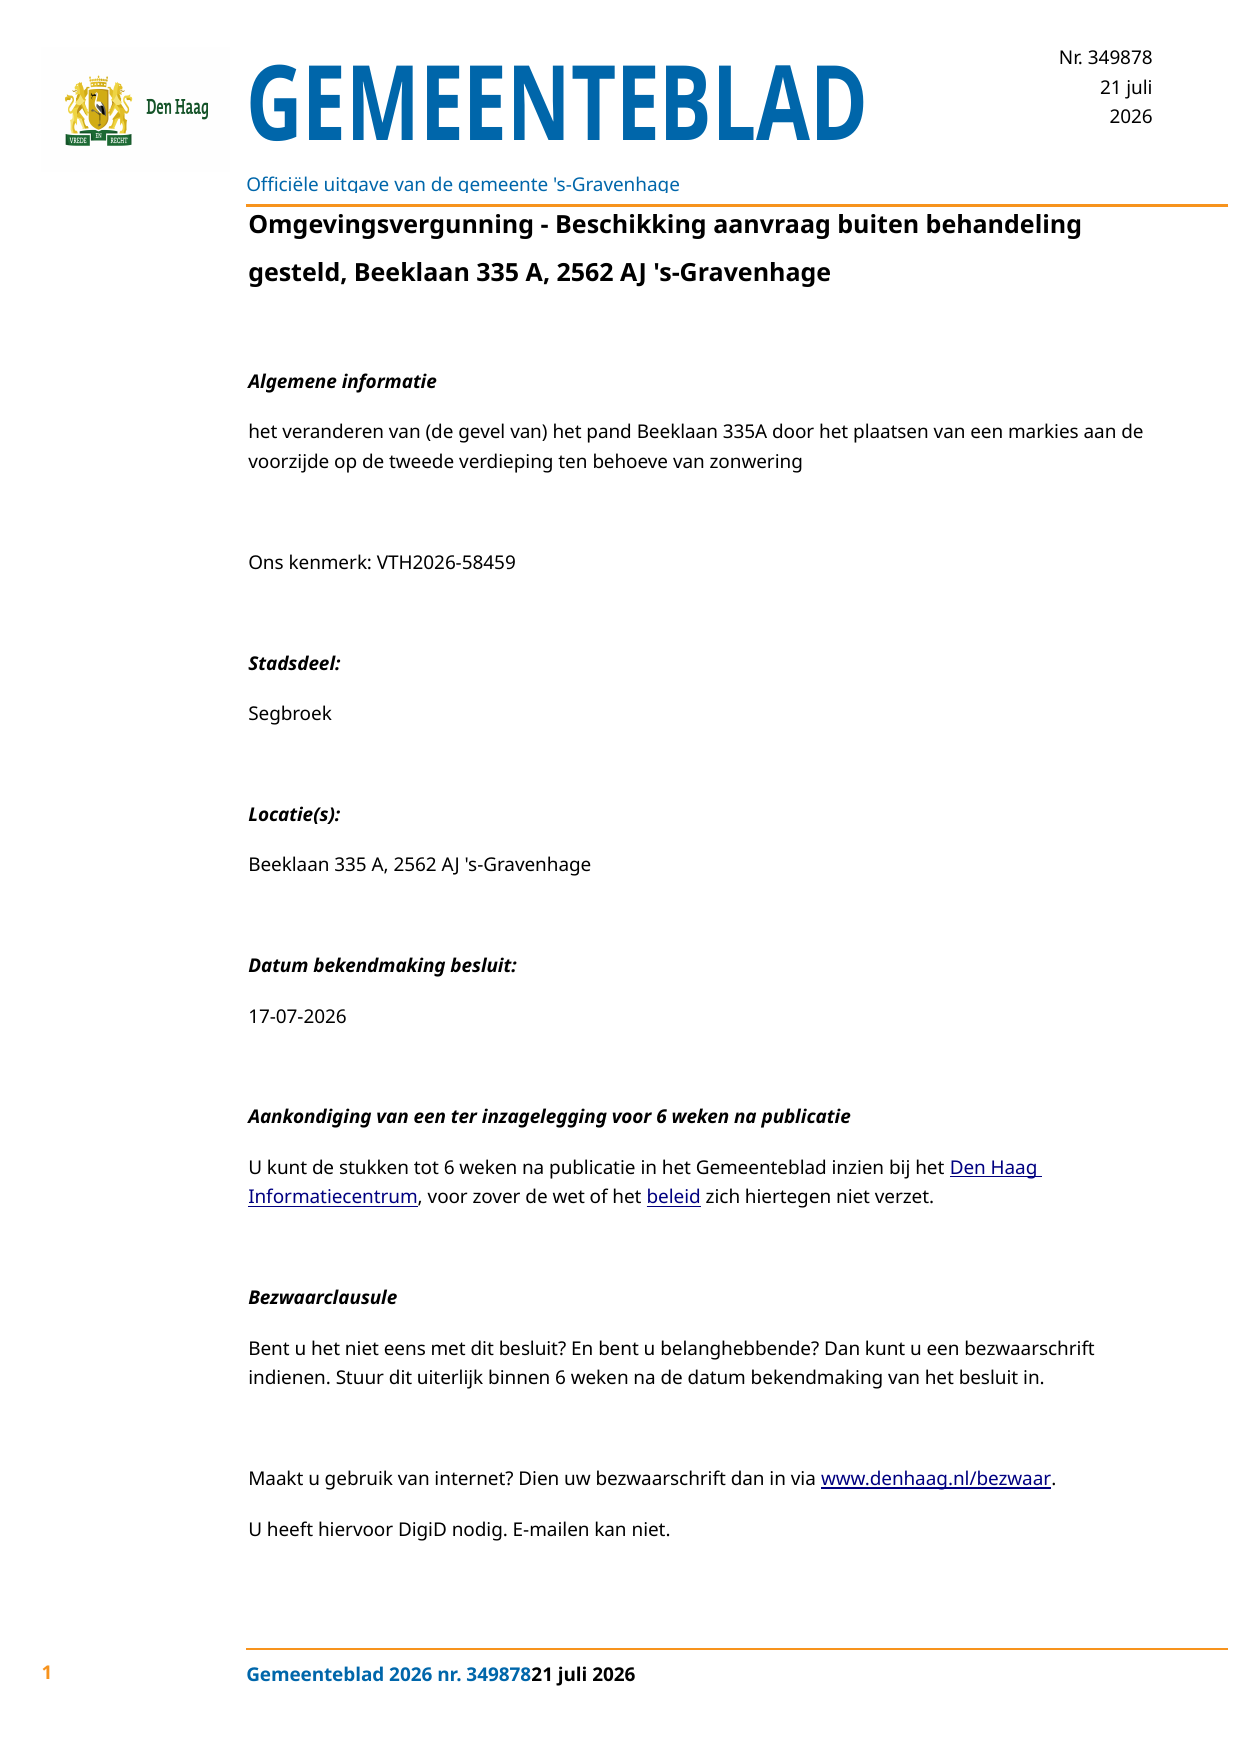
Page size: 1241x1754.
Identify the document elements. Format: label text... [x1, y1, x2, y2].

text U heeft hiervoor DigiD nodig. E-mailen kan niet. [248, 1516, 1152, 1542]
text Bent u het niet eens met dit besluit? En bent u belanghebbende? Dan kunt u een bezwaarschrift indienen. Stuur dit uiterlijk binnen 6 weken na de datum bekendmaking van het besluit in. [248, 1335, 1152, 1390]
text Segbroek [248, 700, 1152, 726]
picture [41, 47, 231, 172]
text het veranderen van (de gevel van) het pand Beeklaan 335A door het plaatsen van een markies aan de voorzijde op de tweede verdieping ten behoeve van zonwering [248, 419, 1152, 474]
text Algemene informatie [248, 368, 1152, 394]
text Maakt u gebruik van internet? Dien uw bezwaarschrift dan in via www.denhaag.nl/bezwaar. [248, 1465, 1152, 1491]
text Stadsdeel: [248, 650, 1152, 676]
text Aankondiging van een ter inzagelegging voor 6 weken na publicatie [248, 1104, 1152, 1129]
text Bezwaarclausule [248, 1284, 1152, 1310]
text Ons kenmerk: VTH2026-58459 [248, 549, 1152, 575]
text Beeklaan 335 A, 2562 AJ 's-Gravenhage [248, 852, 1152, 877]
text Datum bekendmaking besluit: [248, 952, 1152, 978]
text Locatie(s): [248, 801, 1152, 827]
text Omgevingsvergunning - Beschikking aanvraag buiten behandeling gesteld, Beeklaan 335 A, 2562 AJ 's-Gravenhage [248, 207, 1152, 288]
text 17-07-2026 [248, 1003, 1152, 1029]
text U kunt de stukken tot 6 weken na publicatie in het Gemeenteblad inzien bij het Den Haag Informatiecentrum, voor zover de wet of het beleid zich hiertegen niet verzet. [248, 1154, 1152, 1209]
